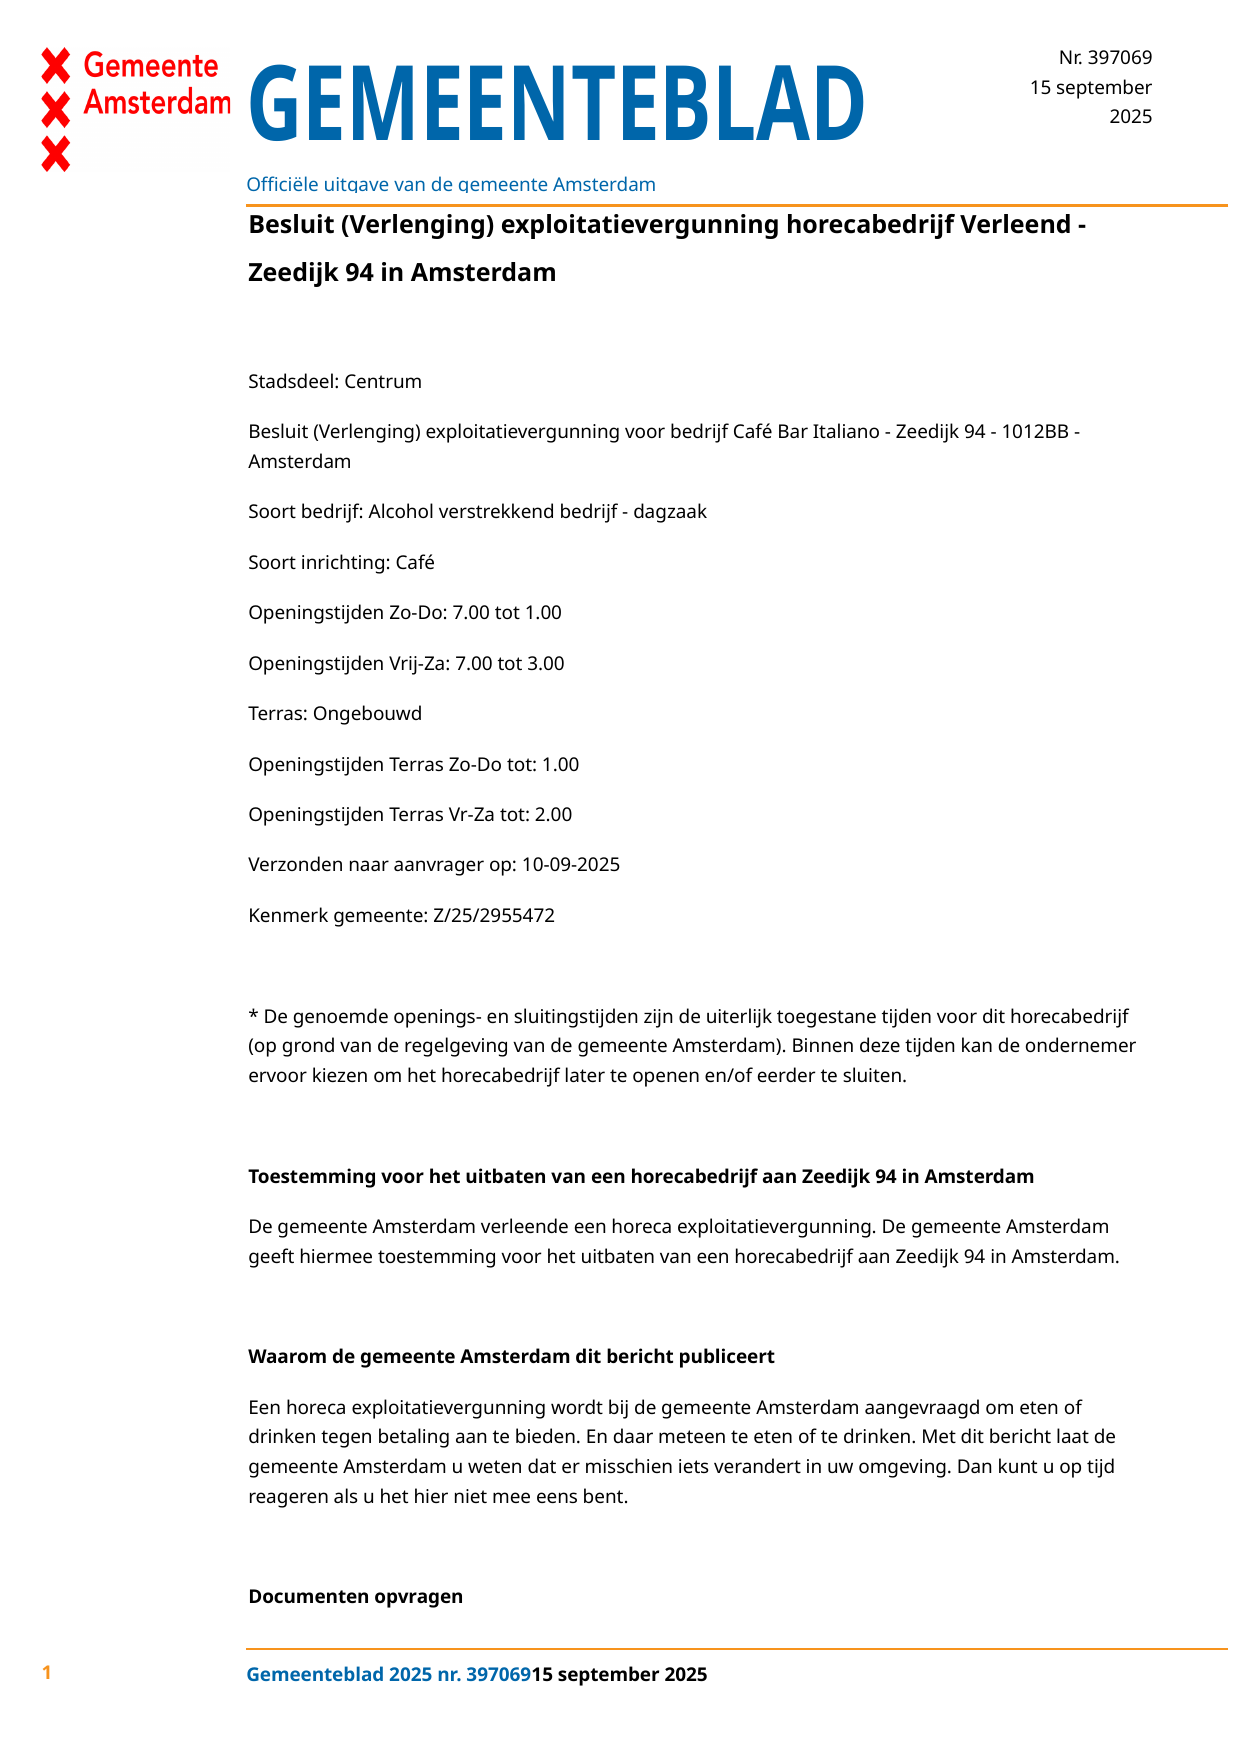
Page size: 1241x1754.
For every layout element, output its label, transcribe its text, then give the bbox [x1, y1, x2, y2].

text Openingstijden Terras Vr-Za tot: 2.00 [248, 801, 1152, 827]
text Waarom de gemeente Amsterdam dit bericht publiceert [248, 1344, 1152, 1369]
text Documenten opvragen [248, 1584, 1152, 1609]
text Openingstijden Vrij-Za: 7.00 tot 3.00 [248, 650, 1152, 676]
text Openingstijden Terras Zo-Do tot: 1.00 [248, 751, 1152, 777]
text Stadsdeel: Centrum [248, 368, 1152, 394]
text Besluit (Verlenging) exploitatievergunning horecabedrijf Verleend - Zeedijk 94 in Amsterdam [248, 207, 1152, 288]
picture [41, 47, 231, 172]
text Besluit (Verlenging) exploitatievergunning voor bedrijf Café Bar Italiano - Zeedijk 94 - 1012BB - Amsterdam [248, 419, 1152, 474]
text Terras: Ongebouwd [248, 700, 1152, 726]
text Verzonden naar aanvrager op: 10-09-2025 [248, 852, 1152, 877]
text Soort inrichting: Café [248, 549, 1152, 575]
text Toestemming voor het uitbaten van een horecabedrijf aan Zeedijk 94 in Amsterdam [248, 1163, 1152, 1189]
text Kenmerk gemeente: Z/25/2955472 [248, 902, 1152, 928]
text Een horeca exploitatievergunning wordt bij de gemeente Amsterdam aangevraagd om eten of drinken tegen betaling aan te bieden. En daar meteen te eten of te drinken. Met dit bericht laat de gemeente Amsterdam u weten dat er misschien iets verandert in uw omgeving. Dan kunt u op tijd reageren als u het hier niet mee eens bent. [248, 1394, 1152, 1509]
text * De genoemde openings- en sluitingstijden zijn de uiterlijk toegestane tijden voor dit horecabedrijf (op grond van de regelgeving van de gemeente Amsterdam). Binnen deze tijden kan de ondernemer ervoor kiezen om het horecabedrijf later te openen en/of eerder te sluiten. [248, 1003, 1152, 1088]
text Soort bedrijf: Alcohol verstrekkend bedrijf - dagzaak [248, 499, 1152, 524]
text Openingstijden Zo-Do: 7.00 tot 1.00 [248, 599, 1152, 625]
text De gemeente Amsterdam verleende een horeca exploitatievergunning. De gemeente Amsterdam geeft hiermee toestemming voor het uitbaten van een horecabedrijf aan Zeedijk 94 in Amsterdam. [248, 1213, 1152, 1269]
